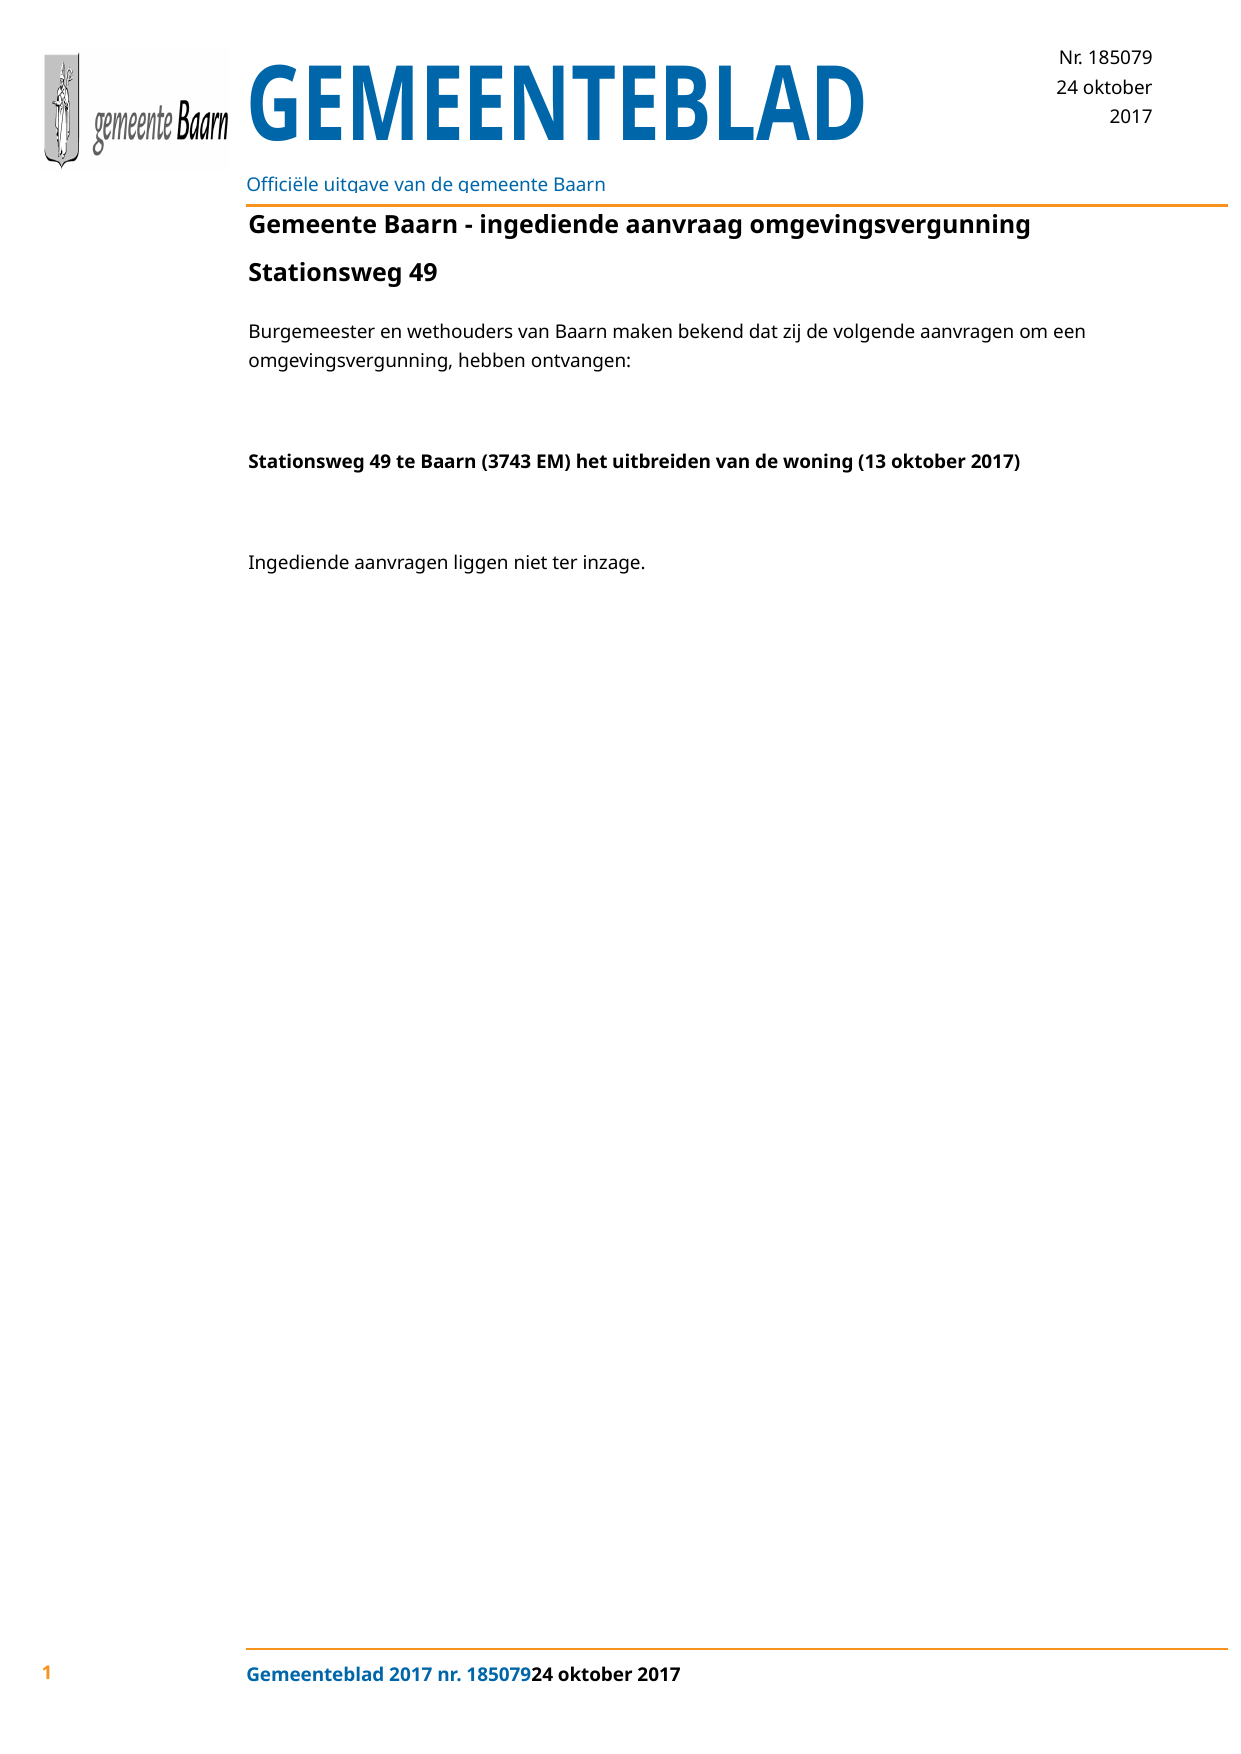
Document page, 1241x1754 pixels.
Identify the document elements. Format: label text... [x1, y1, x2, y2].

text Gemeente Baarn - ingediende aanvraag omgevingsvergunning Stationsweg 49 [248, 207, 1152, 288]
picture [41, 47, 231, 172]
text Burgemeester en wethouders van Baarn maken bekend dat zij de volgende aanvragen om een omgevingsvergunning, hebben ontvangen: [248, 318, 1152, 373]
text Stationsweg 49 te Baarn (3743 EM) het uitbreiden van de woning (13 oktober 2017) [248, 448, 1152, 474]
text Ingediende aanvragen liggen niet ter inzage. [248, 549, 1152, 575]
